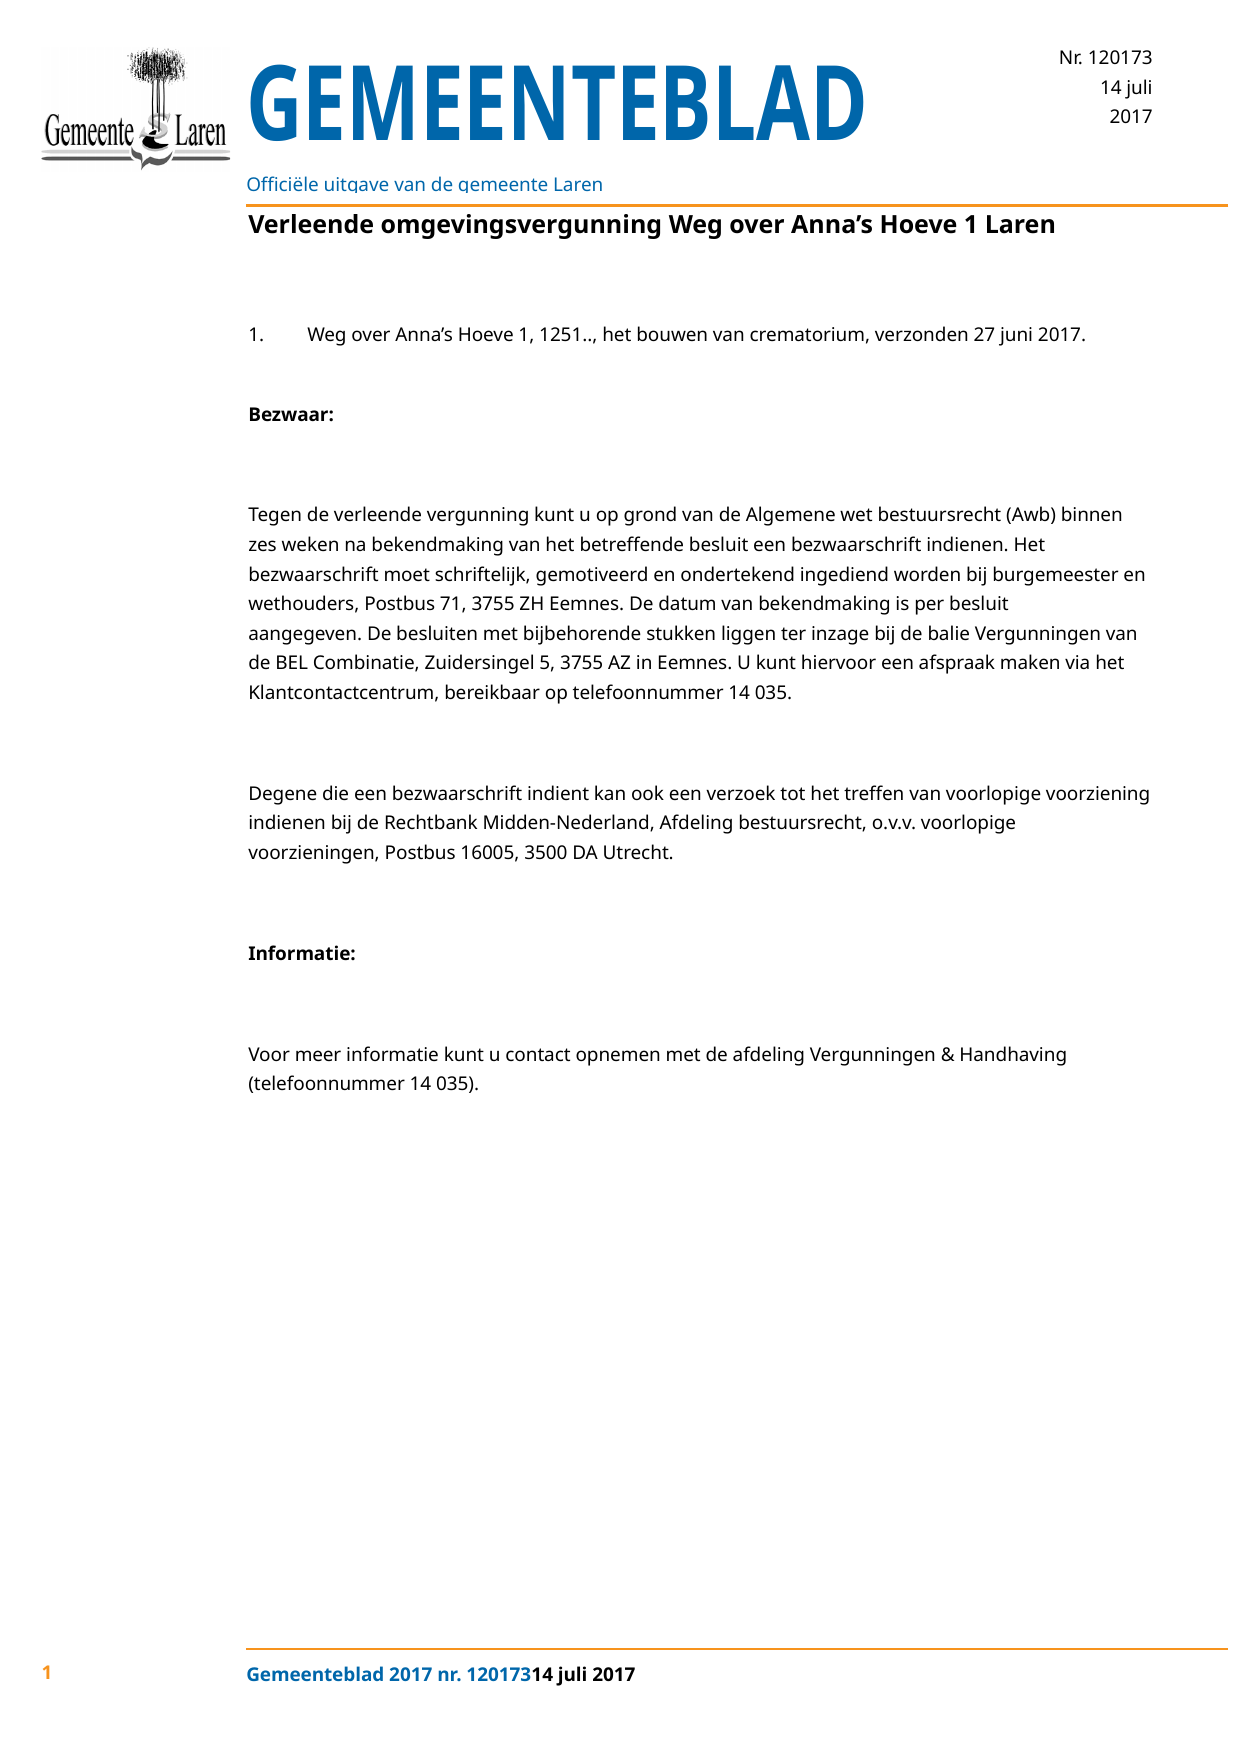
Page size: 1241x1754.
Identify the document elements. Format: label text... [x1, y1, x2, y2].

text Degene die een bezwaarschrift indient kan ook een verzoek tot het treffen van voorlopige voorziening indienen bij de Rechtbank Midden-Nederland, Afdeling bestuursrecht, o.v.v. voorlopige voorzieningen, Postbus 16005, 3500 DA Utrecht. [248, 780, 1152, 865]
text Tegen de verleende vergunning kunt u op grond van de Algemene wet bestuursrecht (Awb) binnen zes weken na bekendmaking van het betreffende besluit een bezwaarschrift indienen. Het bezwaarschrift moet schriftelijk, gemotiveerd en ondertekend ingediend worden bij burgemeester en wethouders, Postbus 71, 3755 ZH Eemnes. De datum van bekendmaking is per besluit aangegeven. De besluiten met bijbehorende stukken liggen ter inzage bij de balie Vergunningen van de BEL Combinatie, Zuidersingel 5, 3755 AZ in Eemnes. U kunt hiervoor een afspraak maken via het Klantcontactcentrum, bereikbaar op telefoonnummer 14 035. [248, 502, 1152, 705]
text Voor meer informatie kunt u contact opnemen met de afdeling Vergunningen & Handhaving (telefoonnummer 14 035). [248, 1041, 1152, 1096]
list Weg over Anna’s Hoeve 1, 1251.., het bouwen van crematorium, verzonden 27 juni 2017. [248, 321, 1152, 346]
picture [41, 47, 231, 172]
text Verleende omgevingsvergunning Weg over Anna’s Hoeve 1 Laren [248, 207, 1152, 241]
text Informatie: [248, 940, 1152, 966]
text Bezwaar: [248, 401, 1152, 426]
